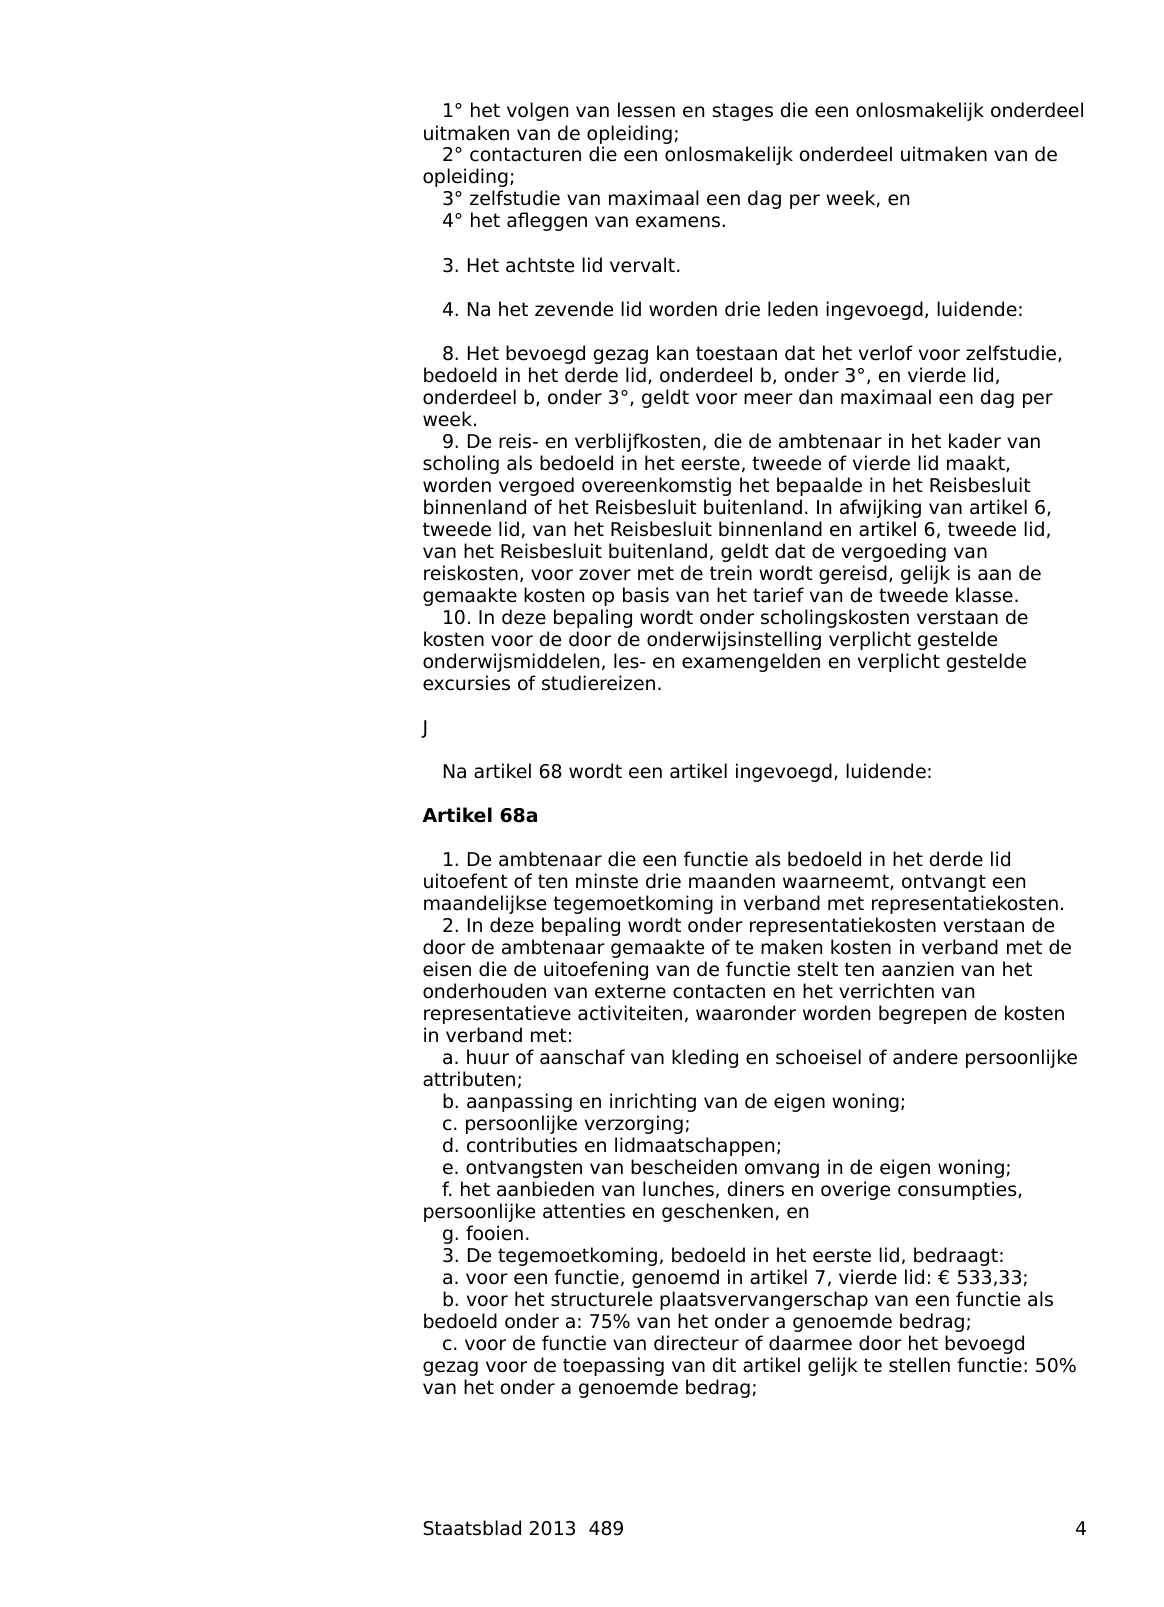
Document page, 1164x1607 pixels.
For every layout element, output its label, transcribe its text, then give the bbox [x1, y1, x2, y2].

text b. aanpassing en inrichting van de eigen woning; [422, 1091, 1087, 1113]
text 1. De ambtenaar die een functie als bedoeld in het derde lid uitoefent of ten minste drie maanden waarneemt, ontvangt een maandelijkse tegemoetkoming in verband met representatiekosten. [422, 849, 1087, 915]
text c. persoonlijke verzorging; [422, 1113, 1087, 1135]
text 10. In deze bepaling wordt onder scholingskosten verstaan de kosten voor de door de onderwijsinstelling verplicht gestelde onderwijsmiddelen, les- en examengelden en verplicht gestelde excursies of studiereizen. [422, 607, 1087, 694]
text 2. In deze bepaling wordt onder representatiekosten verstaan de door de ambtenaar gemaakte of te maken kosten in verband met de eisen die de uitoefening van de functie stelt ten aanzien van het onderhouden van externe contacten en het verrichten van representatieve activiteiten, waaronder worden begrepen de kosten in verband met: [422, 915, 1087, 1047]
text f. het aanbieden van lunches, diners en overige consumpties, persoonlijke attenties en geschenken, en [422, 1179, 1087, 1223]
text 8. Het bevoegd gezag kan toestaan dat het verlof voor zelfstudie, bedoeld in het derde lid, onderdeel b, onder 3°, en vierde lid, onderdeel b, onder 3°, geldt voor meer dan maximaal een dag per week. [422, 343, 1087, 431]
text c. voor de functie van directeur of daarmee door het bevoegd gezag voor de toepassing van dit artikel gelijk te stellen functie: 50% van het onder a genoemde bedrag; [422, 1333, 1087, 1399]
text Na artikel 68 wordt een artikel ingevoegd, luidende: [422, 761, 1087, 783]
text 2° contacturen die een onlosmakelijk onderdeel uitmaken van de opleiding; [422, 144, 1087, 188]
text g. fooien. [422, 1223, 1087, 1245]
text a. voor een functie, genoemd in artikel 7, vierde lid: € 533,33; [422, 1267, 1087, 1289]
text 4. Na het zevende lid worden drie leden ingevoegd, luidende: [422, 299, 1087, 321]
text 1° het volgen van lessen en stages die een onlosmakelijk onderdeel uitmaken van de opleiding; [422, 100, 1087, 144]
text 3. De tegemoetkoming, bedoeld in het eerste lid, bedraagt: [422, 1245, 1087, 1267]
subtitle Artikel 68a [422, 805, 1087, 827]
text 9. De reis- en verblijfkosten, die de ambtenaar in het kader van scholing als bedoeld in het eerste, tweede of vierde lid maakt, worden vergoed overeenkomstig het bepaalde in het Reisbesluit binnenland of het Reisbesluit buitenland. In afwijking van artikel 6, tweede lid, van het Reisbesluit binnenland en artikel 6, tweede lid, van het Reisbesluit buitenland, geldt dat de vergoeding van reiskosten, voor zover met de trein wordt gereisd, gelijk is aan de gemaakte kosten op basis van het tarief van de tweede klasse. [422, 431, 1087, 607]
text e. ontvangsten van bescheiden omvang in de eigen woning; [422, 1157, 1087, 1179]
text 4° het afleggen van examens. [422, 210, 1087, 232]
text 3° zelfstudie van maximaal een dag per week, en [422, 188, 1087, 210]
text d. contributies en lidmaatschappen; [422, 1135, 1087, 1157]
text 3. Het achtste lid vervalt. [422, 254, 1087, 276]
text J [422, 717, 1087, 739]
text a. huur of aanschaf van kleding en schoeisel of andere persoonlijke attributen; [422, 1047, 1087, 1091]
text b. voor het structurele plaatsvervangerschap van een functie als bedoeld onder a: 75% van het onder a genoemde bedrag; [422, 1289, 1087, 1333]
